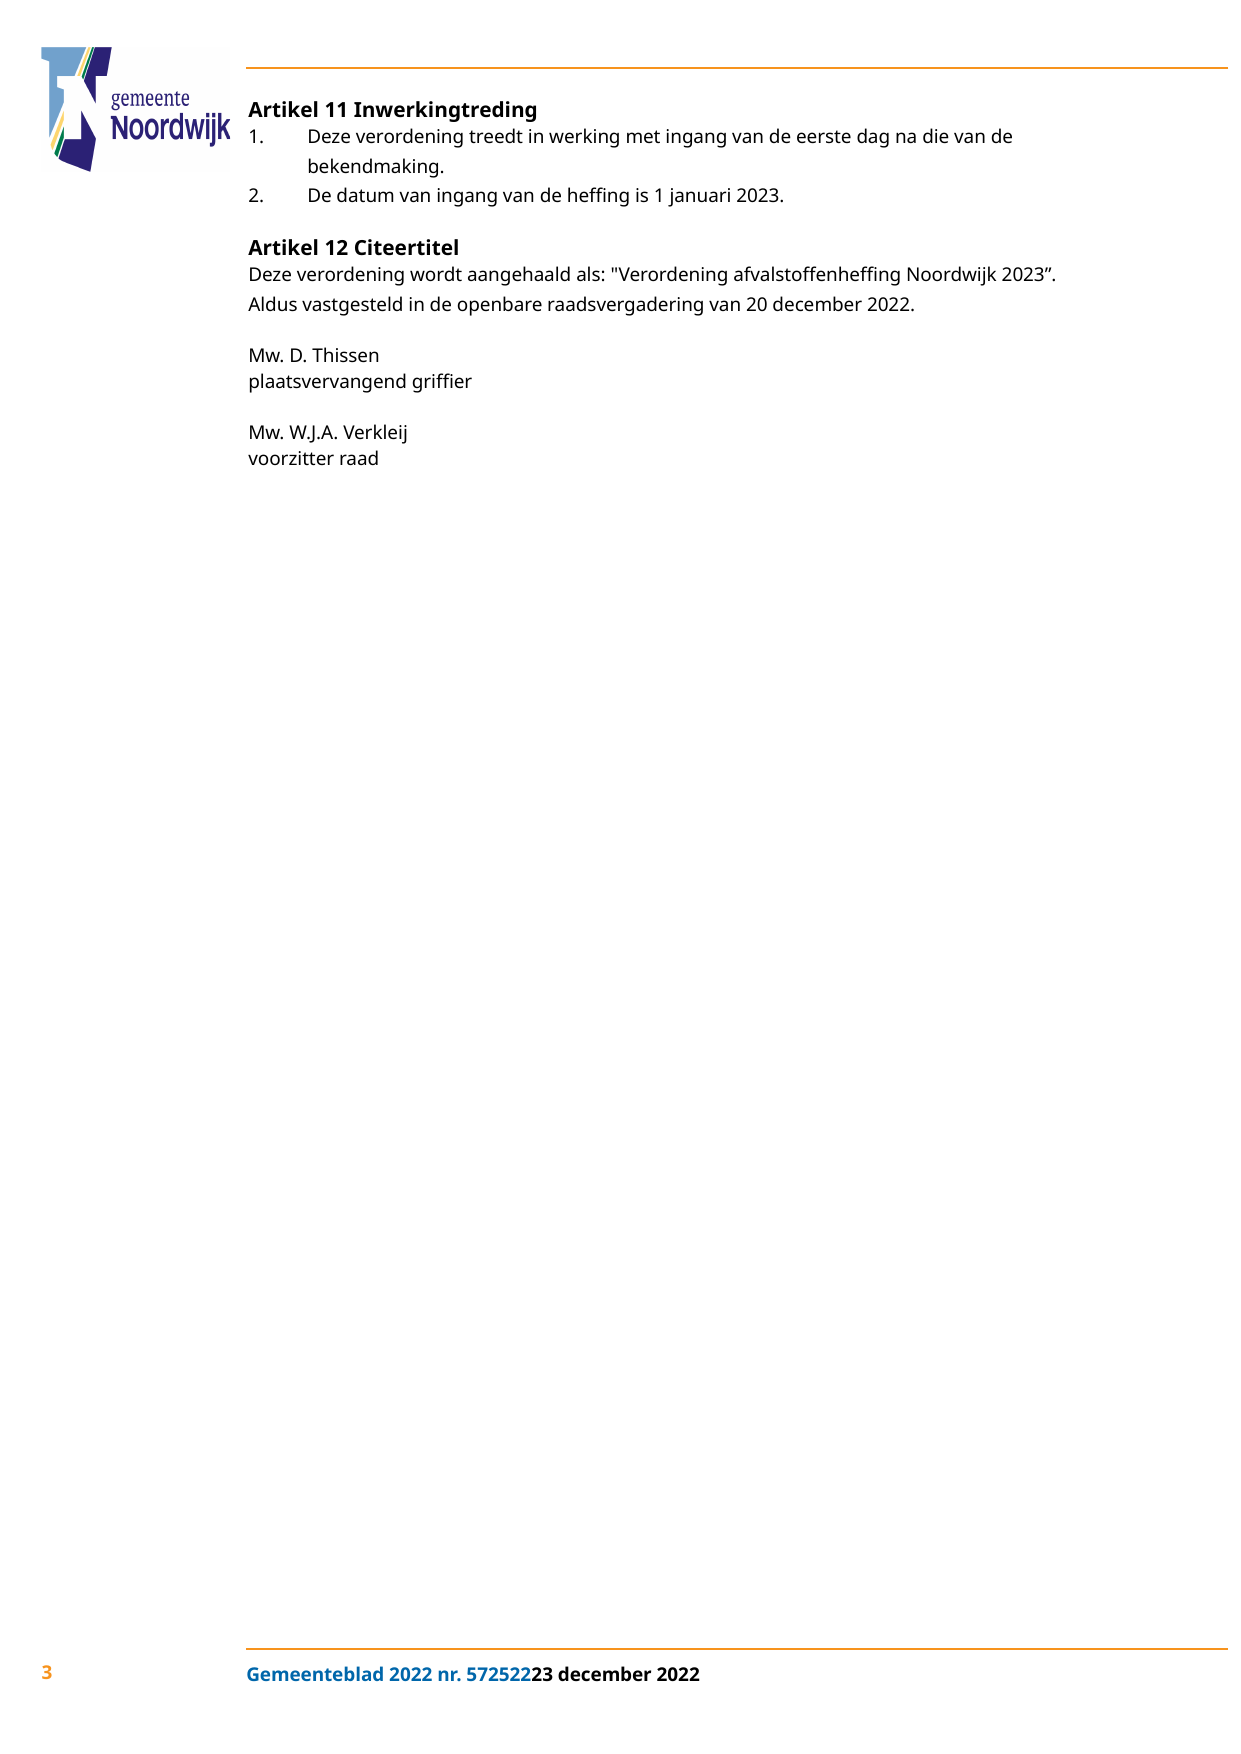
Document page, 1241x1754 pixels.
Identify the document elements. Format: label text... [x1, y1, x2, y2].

text Aldus vastgesteld in de openbare raadsvergadering van 20 december 2022. [248, 291, 1152, 317]
picture [41, 47, 231, 172]
list Deze verordening treedt in werking met ingang van de eerste dag na die van de bekendmaking. [248, 123, 1152, 178]
text Artikel 11 Inwerkingtreding [248, 95, 1152, 123]
text Artikel 12 Citeertitel [248, 233, 1152, 261]
text Mw. D. Thissen [248, 342, 1152, 368]
text Mw. W.J.A. Verkleij [248, 419, 1152, 445]
text plaatsvervangend griffier [248, 368, 1152, 394]
list De datum van ingang van de heffing is 1 januari 2023. [248, 182, 1152, 208]
text Deze verordening wordt aangehaald als: "Verordening afvalstoffenheffing Noordwijk 2023”. [248, 261, 1152, 287]
text voorzitter raad [248, 445, 1152, 471]
